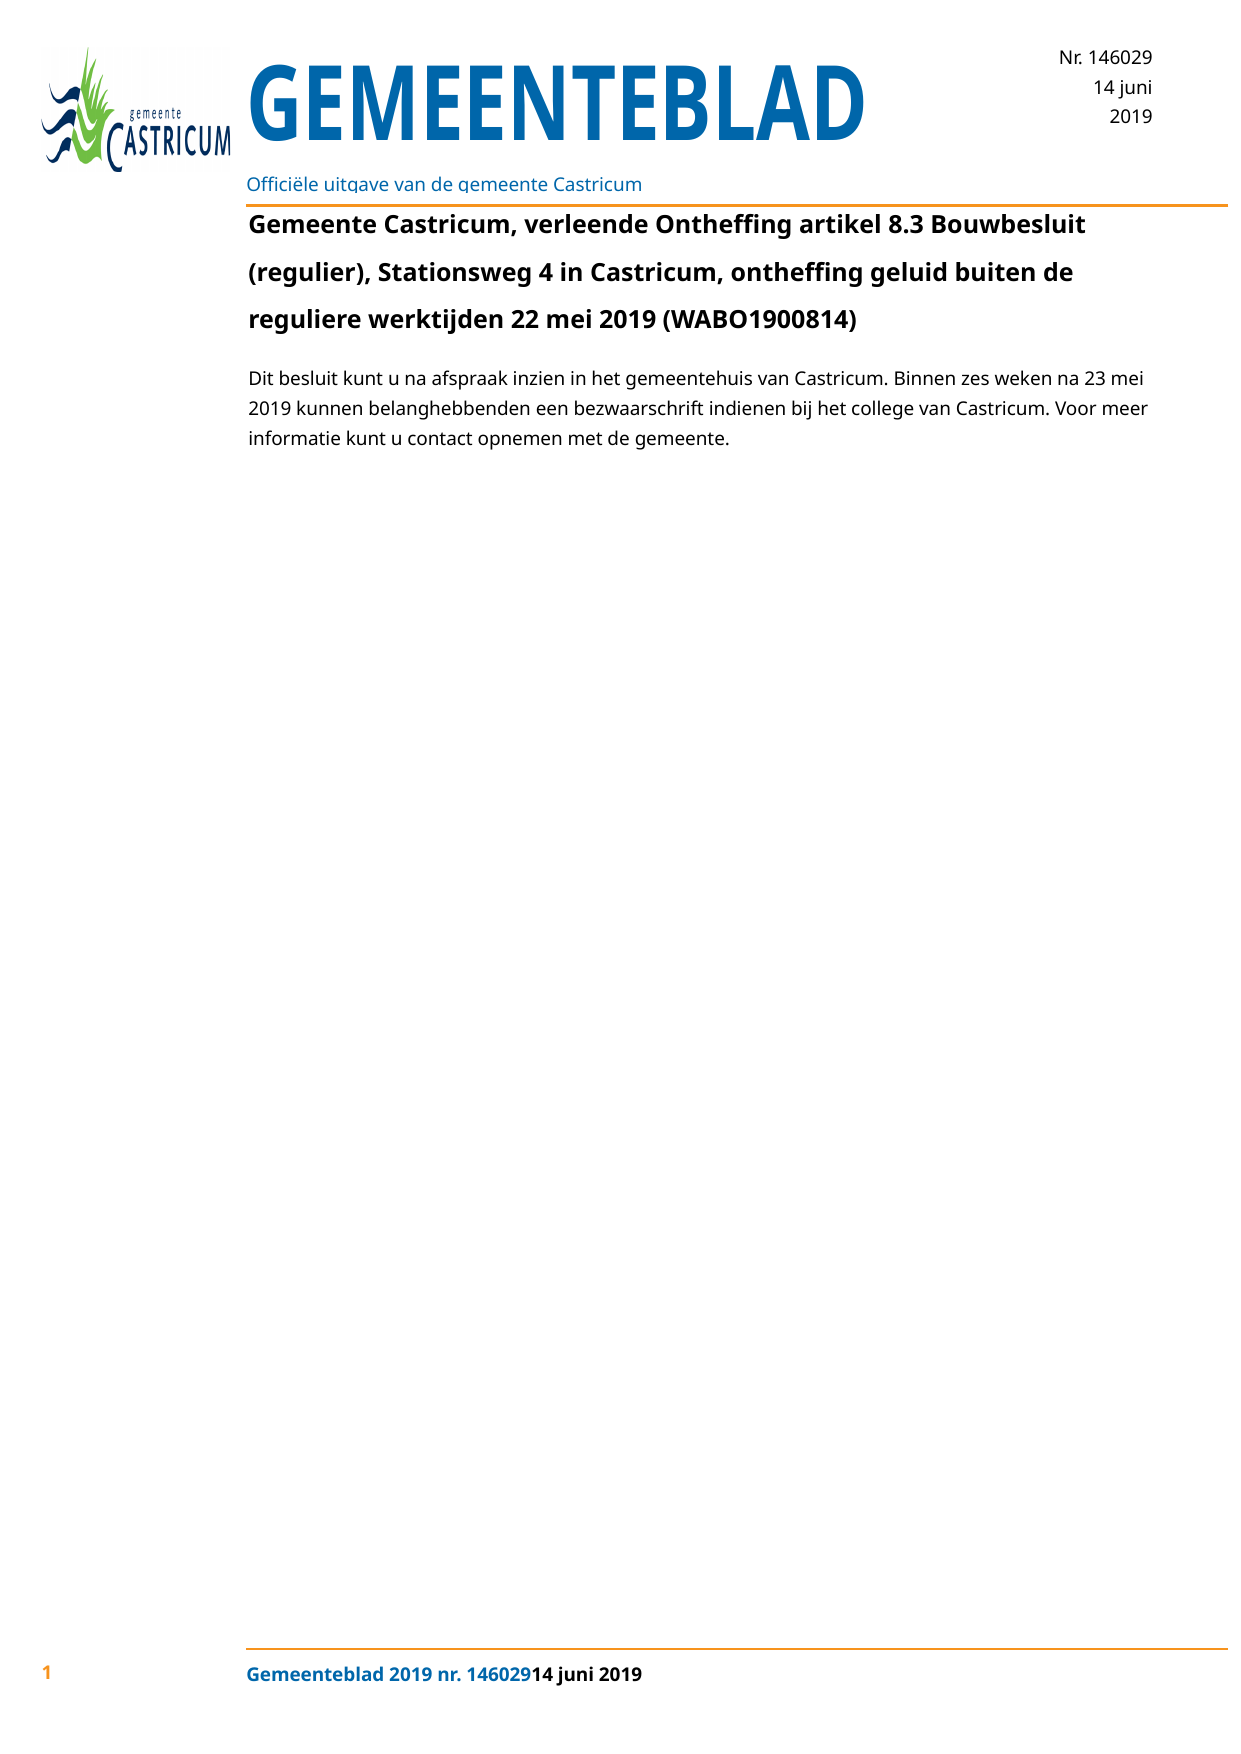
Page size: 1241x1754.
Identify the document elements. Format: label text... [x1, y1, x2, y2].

text Dit besluit kunt u na afspraak inzien in het gemeentehuis van Castricum. Binnen zes weken na 23 mei 2019 kunnen belanghebbenden een bezwaarschrift indienen bij het college van Castricum. Voor meer informatie kunt u contact opnemen met de gemeente. [248, 366, 1152, 450]
picture [41, 47, 231, 172]
text Gemeente Castricum, verleende Ontheffing artikel 8.3 Bouwbesluit (regulier), Stationsweg 4 in Castricum, ontheffing geluid buiten de reguliere werktijden 22 mei 2019 (WABO1900814) [248, 207, 1152, 336]
